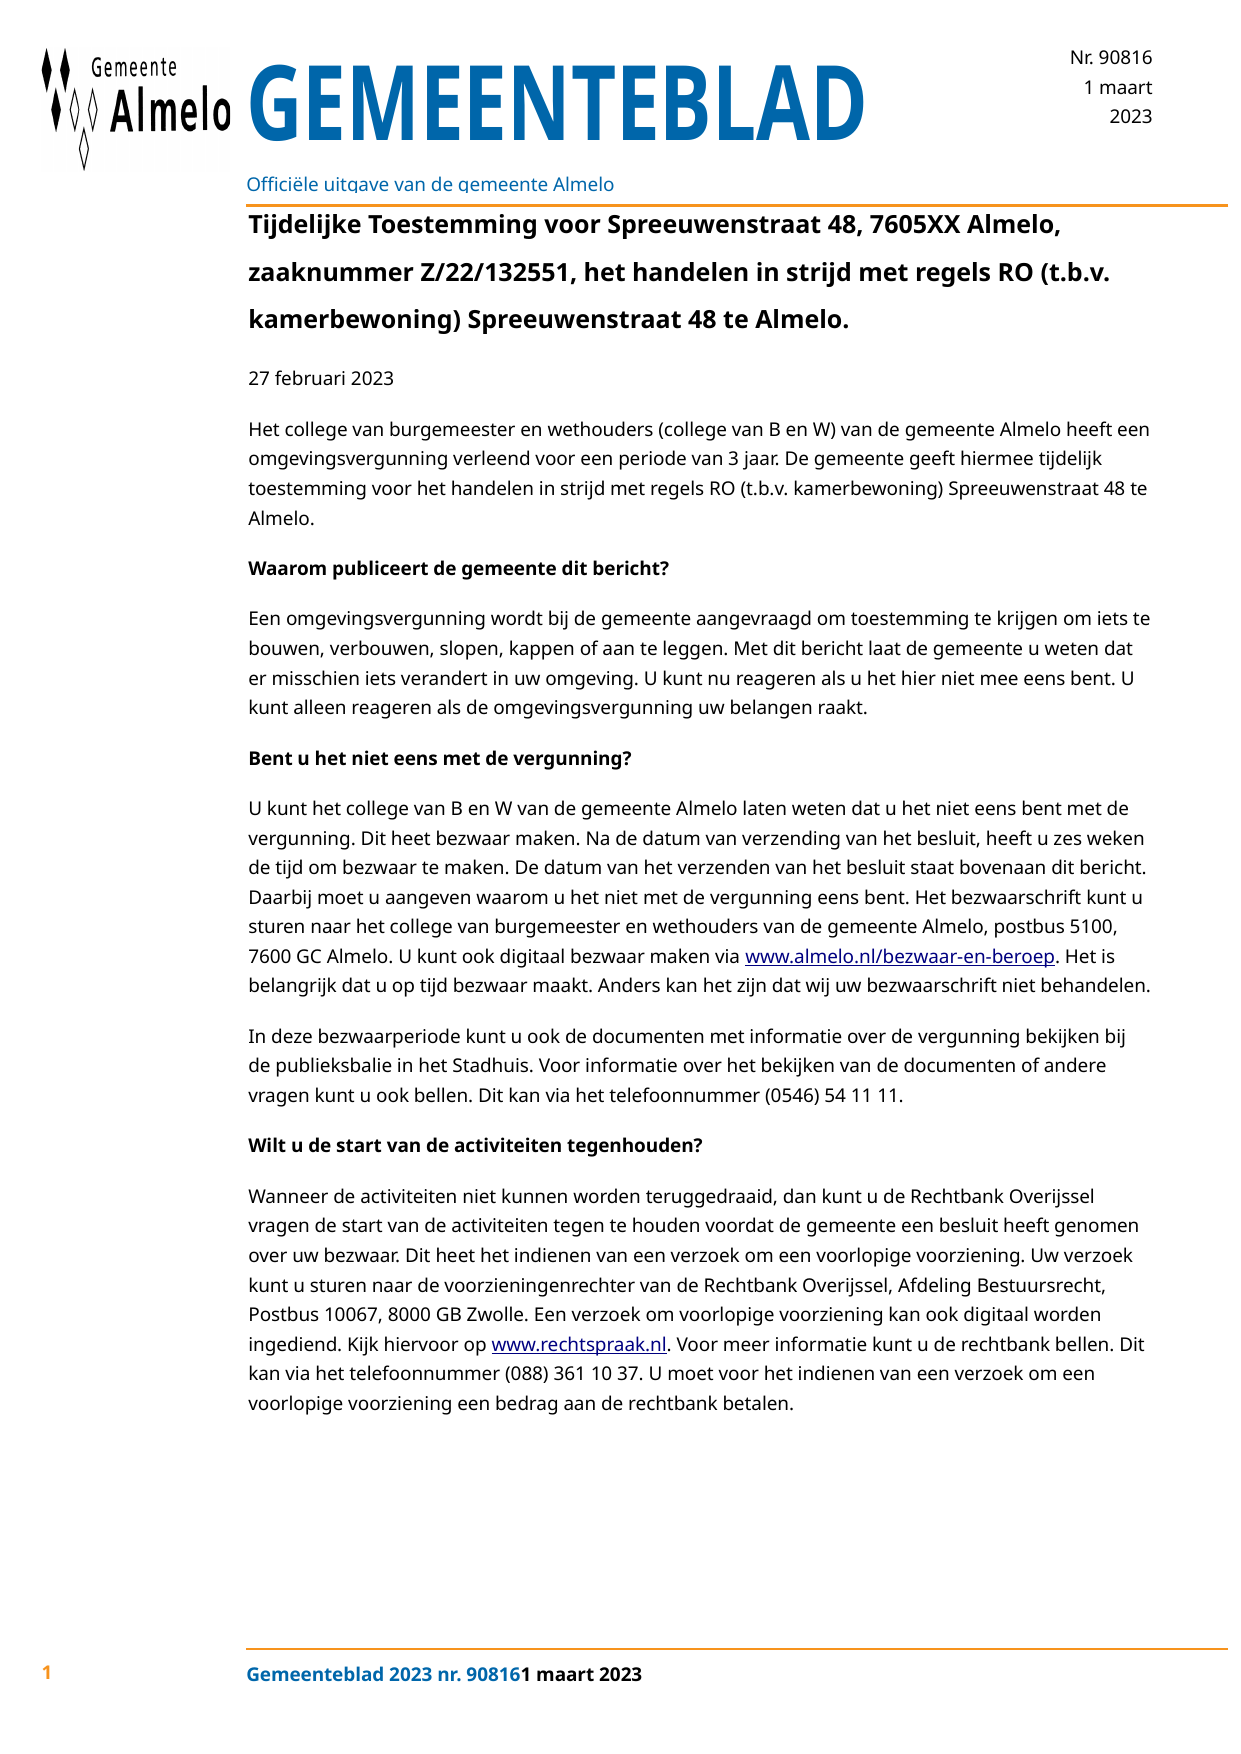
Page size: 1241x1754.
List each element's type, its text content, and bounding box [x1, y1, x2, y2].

text Bent u het niet eens met de vergunning? [248, 745, 1152, 770]
text In deze bezwaarperiode kunt u ook de documenten met informatie over de vergunning bekijken bij de publieksbalie in het Stadhuis. Voor informatie over het bekijken van de documenten of andere vragen kunt u ook bellen. Dit kan via het telefoonnummer (0546) 54 11 11. [248, 1023, 1152, 1108]
text 27 februari 2023 [248, 366, 1152, 391]
text Een omgevingsvergunning wordt bij de gemeente aangevraagd om toestemming te krijgen om iets te bouwen, verbouwen, slopen, kappen of aan te leggen. Met dit bericht laat de gemeente u weten dat er misschien iets verandert in uw omgeving. U kunt nu reageren als u het hier niet mee eens bent. U kunt alleen reageren als de omgevingsvergunning uw belangen raakt. [248, 606, 1152, 720]
text Tijdelijke Toestemming voor Spreeuwenstraat 48, 7605XX Almelo, zaaknummer Z/22/132551, het handelen in strijd met regels RO (t.b.v. kamerbewoning) Spreeuwenstraat 48 te Almelo. [248, 207, 1152, 336]
text Waarom publiceert de gemeente dit bericht? [248, 555, 1152, 581]
text Wilt u de start van de activiteiten tegenhouden? [248, 1133, 1152, 1158]
text Het college van burgemeester en wethouders (college van B en W) van de gemeente Almelo heeft een omgevingsvergunning verleend voor een periode van 3 jaar. De gemeente geeft hiermee tijdelijk toestemming voor het handelen in strijd met regels RO (t.b.v. kamerbewoning) Spreeuwenstraat 48 te Almelo. [248, 416, 1152, 530]
text U kunt het college van B en W van de gemeente Almelo laten weten dat u het niet eens bent met de vergunning. Dit heet bezwaar maken. Na de datum van verzending van het besluit, heeft u zes weken de tijd om bezwaar te maken. De datum van het verzenden van het besluit staat bovenaan dit bericht. Daarbij moet u aangeven waarom u het niet met de vergunning eens bent. Het bezwaarschrift kunt u sturen naar het college van burgemeester en wethouders van de gemeente Almelo, postbus 5100, 7600 GC Almelo. U kunt ook digitaal bezwaar maken via www.almelo.nl/bezwaar-en-beroep. Het is belangrijk dat u op tijd bezwaar maakt. Anders kan het zijn dat wij uw bezwaarschrift niet behandelen. [248, 795, 1152, 998]
text Wanneer de activiteiten niet kunnen worden teruggedraaid, dan kunt u de Rechtbank Overijssel vragen de start van de activiteiten tegen te houden voordat de gemeente een besluit heeft genomen over uw bezwaar. Dit heet het indienen van een verzoek om een voorlopige voorziening. Uw verzoek kunt u sturen naar de voorzieningenrechter van de Rechtbank Overijssel, Afdeling Bestuursrecht, Postbus 10067, 8000 GB Zwolle. Een verzoek om voorlopige voorziening kan ook digitaal worden ingediend. Kijk hiervoor op www.rechtspraak.nl. Voor meer informatie kunt u de rechtbank bellen. Dit kan via het telefoonnummer (088) 361 10 37. U moet voor het indienen van een verzoek om een voorlopige voorziening een bedrag aan de rechtbank betalen. [248, 1183, 1152, 1416]
picture [41, 47, 231, 172]
